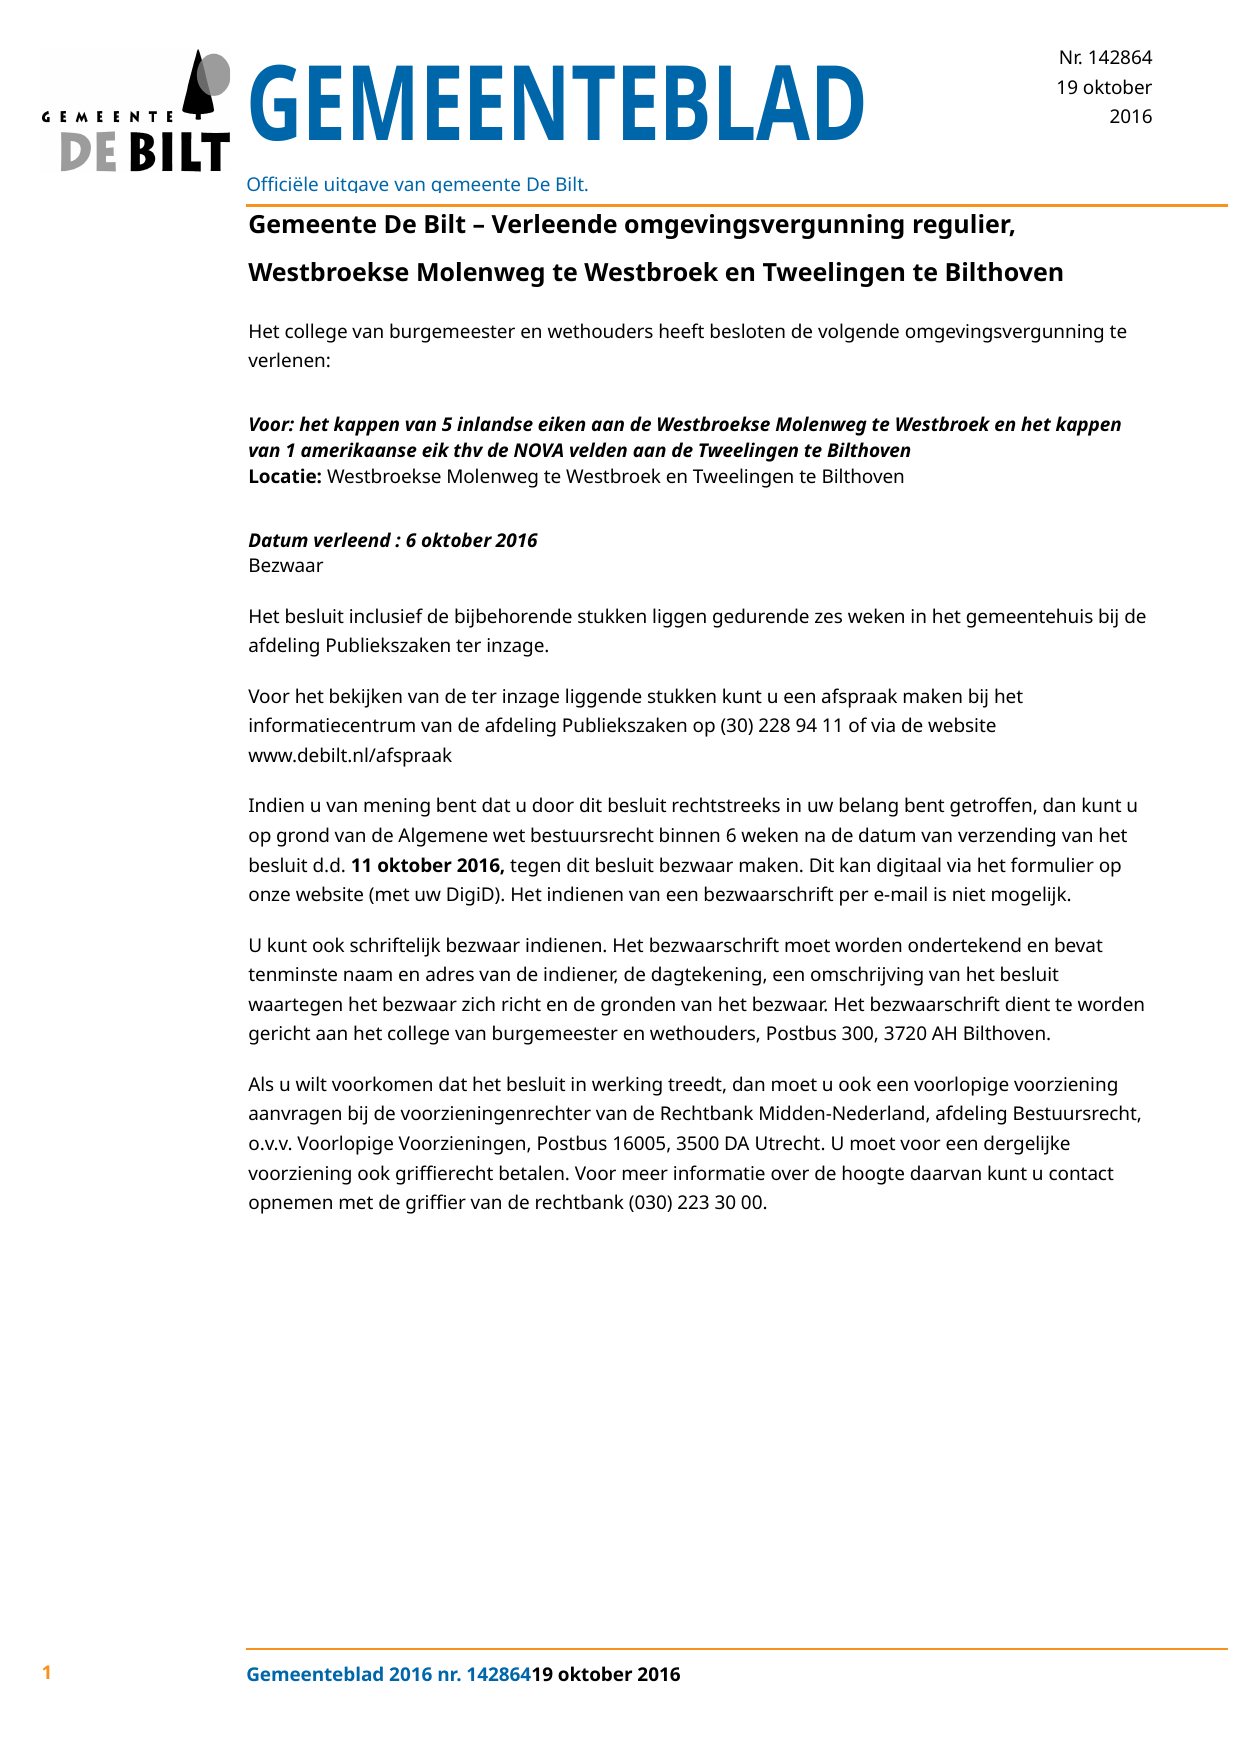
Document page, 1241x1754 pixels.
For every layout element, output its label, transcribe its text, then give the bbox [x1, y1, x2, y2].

text Voor: het kappen van 5 inlandse eiken aan de Westbroekse Molenweg te Westbroek en het kappen van 1 amerikaanse eik thv de NOVA velden aan de Tweelingen te Bilthoven [248, 411, 1152, 463]
text Indien u van mening bent dat u door dit besluit rechtstreeks in uw belang bent getroffen, dan kunt u op grond van de Algemene wet bestuursrecht binnen 6 weken na de datum van verzending van het besluit d.d. 11 oktober 2016, tegen dit besluit bezwaar maken. Dit kan digitaal via het formulier op onze website (met uw DigiD). Het indienen van een bezwaarschrift per e-mail is niet mogelijk. [248, 793, 1152, 907]
text Het besluit inclusief de bijbehorende stukken liggen gedurende zes weken in het gemeentehuis bij de afdeling Publiekszaken ter inzage. [248, 603, 1152, 658]
picture [41, 47, 231, 172]
text Bezwaar [248, 553, 1152, 578]
text Voor het bekijken van de ter inzage liggende stukken kunt u een afspraak maken bij het informatiecentrum van de afdeling Publiekszaken op (30) 228 94 11 of via de website www.debilt.nl/afspraak [248, 683, 1152, 768]
text Gemeente De Bilt – Verleende omgevingsvergunning regulier, Westbroekse Molenweg te Westbroek en Tweelingen te Bilthoven [248, 207, 1152, 288]
text Locatie: Westbroekse Molenweg te Westbroek en Tweelingen te Bilthoven [248, 463, 1152, 489]
text Datum verleend : 6 oktober 2016 [248, 527, 1152, 553]
text Het college van burgemeester en wethouders heeft besloten de volgende omgevingsvergunning te verlenen: [248, 318, 1152, 373]
text U kunt ook schriftelijk bezwaar indienen. Het bezwaarschrift moet worden ondertekend en bevat tenminste naam en adres van de indiener, de dagtekening, een omschrijving van het besluit waartegen het bezwaar zich richt en de gronden van het bezwaar. Het bezwaarschrift dient te worden gericht aan het college van burgemeester en wethouders, Postbus 300, 3720 AH Bilthoven. [248, 932, 1152, 1046]
text Als u wilt voorkomen dat het besluit in werking treedt, dan moet u ook een voorlopige voorziening aanvragen bij de voorzieningenrechter van de Rechtbank Midden-Nederland, afdeling Bestuursrecht, o.v.v. Voorlopige Voorzieningen, Postbus 16005, 3500 DA Utrecht. U moet voor een dergelijke voorziening ook griffierecht betalen. Voor meer informatie over de hoogte daarvan kunt u contact opnemen met de griffier van de rechtbank (030) 223 30 00. [248, 1071, 1152, 1215]
